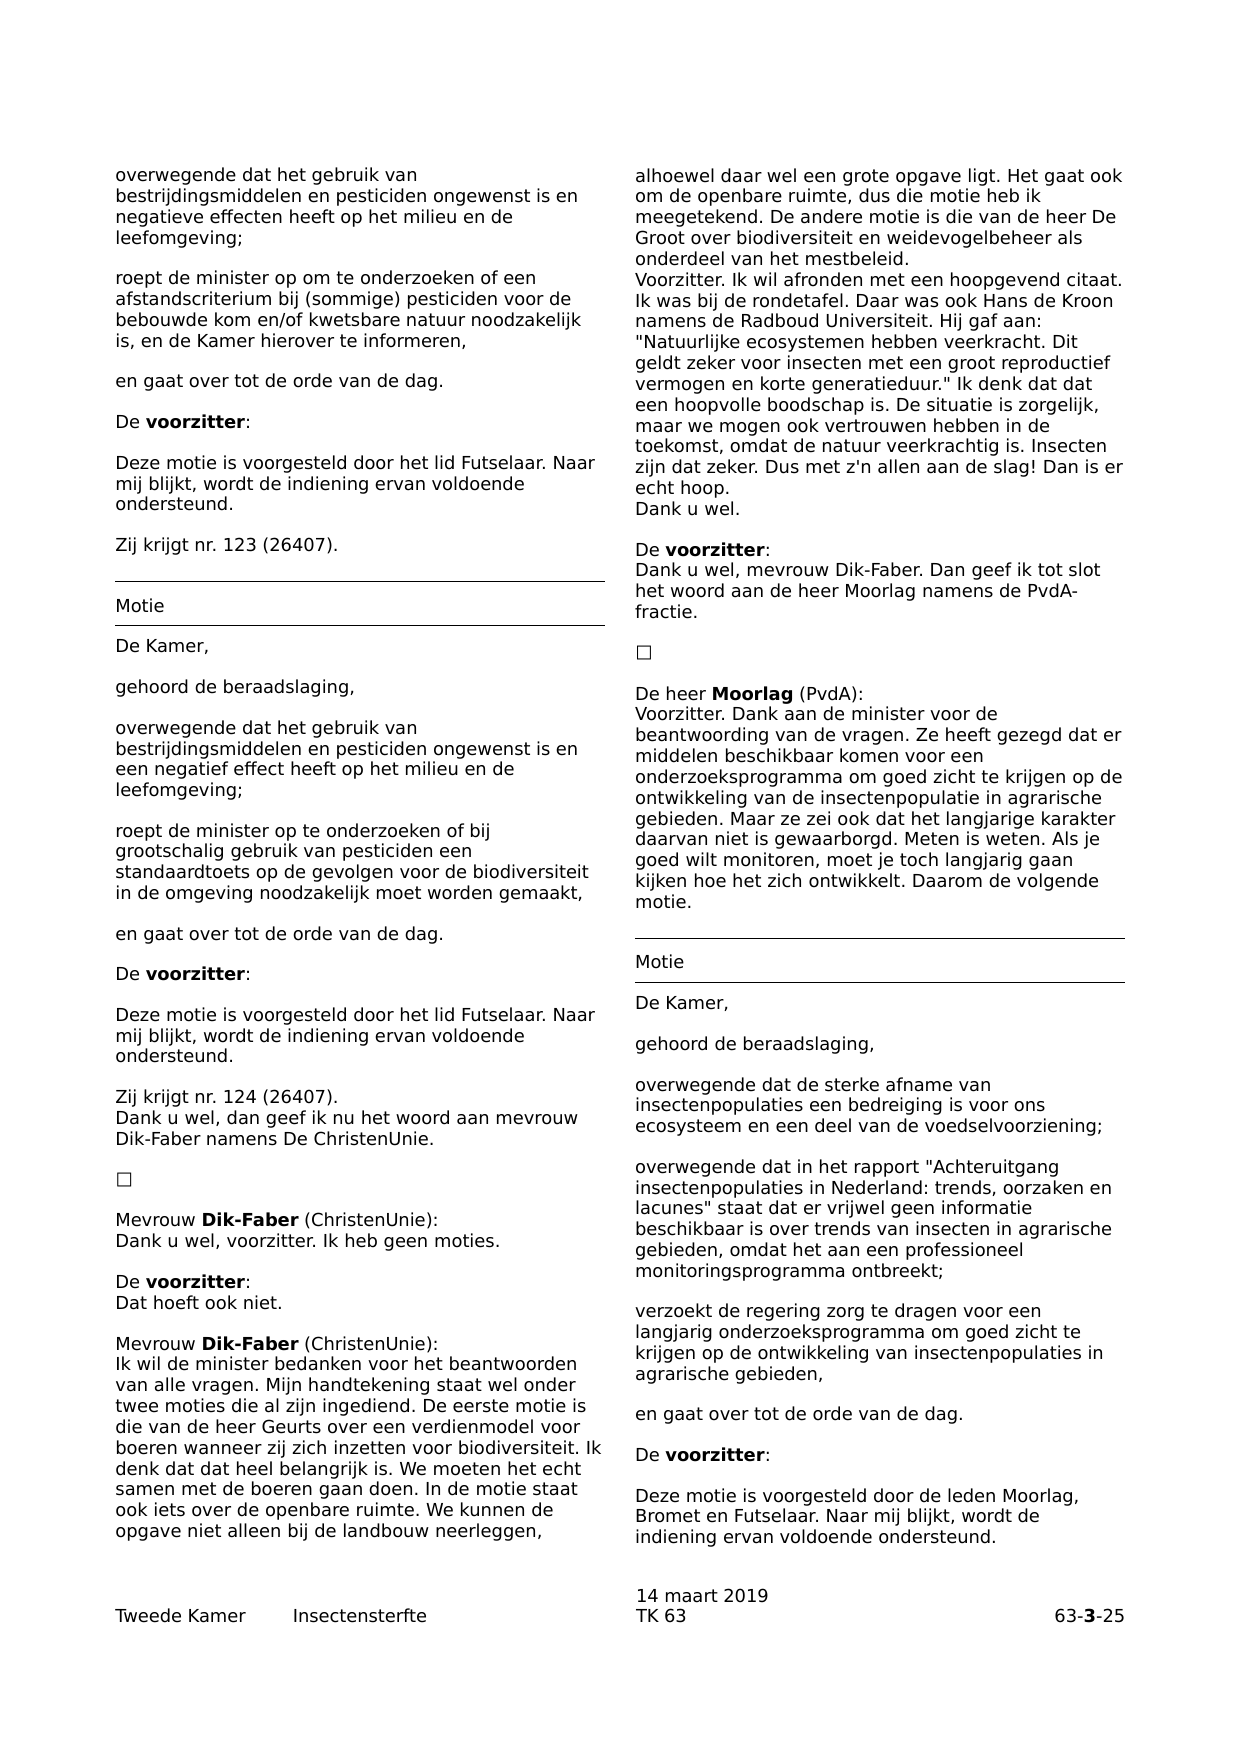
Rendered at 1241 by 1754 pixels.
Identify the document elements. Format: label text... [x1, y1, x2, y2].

text Dank u wel, dan geef ik nu het woord aan mevrouw Dik-Faber namens De ChristenUnie. [115, 1108, 605, 1149]
text Deze motie is voorgesteld door de leden Moorlag, Bromet en Futselaar. Naar mij blijkt, wordt de indiening ervan voldoende ondersteund. [635, 1486, 1125, 1548]
text Ik wil de minister bedanken voor het beantwoorden van alle vragen. Mijn handtekening staat wel onder twee moties die al zijn ingediend. De eerste motie is die van de heer Geurts over een verdienmodel voor boeren wanneer zij zich inzetten voor biodiversiteit. Ik denk dat dat heel belangrijk is. We moeten het echt samen met de boeren gaan doen. In de motie staat ook iets over de openbare ruimte. We kunnen de opgave niet alleen bij de landbouw neerleggen, [115, 1354, 605, 1542]
text Deze motie is voorgesteld door het lid Futselaar. Naar mij blijkt, wordt de indiening ervan voldoende ondersteund. [115, 1005, 605, 1067]
text Mevrouw Dik-Faber (ChristenUnie): [115, 1210, 605, 1231]
text Dank u wel, voorzitter. Ik heb geen moties. [115, 1231, 605, 1252]
text en gaat over tot de orde van de dag. [115, 371, 605, 392]
text roept de minister op te onderzoeken of bij grootschalig gebruik van pesticiden een standaardtoets op de gevolgen voor de biodiversiteit in de omgeving noodzakelijk moet worden gemaakt, [115, 821, 605, 903]
text Motie [635, 952, 1125, 973]
text De voorzitter: [115, 1272, 605, 1292]
text overwegende dat in het rapport "Achteruitgang insectenpopulaties in Nederland: trends, oorzaken en lacunes" staat dat er vrijwel geen informatie beschikbaar is over trends van insecten in agrarische gebieden, omdat het aan een professioneel monitoringsprogramma ontbreekt; [635, 1157, 1125, 1281]
text overwegende dat het gebruik van bestrijdingsmiddelen en pesticiden ongewenst is en een negatief effect heeft op het milieu en de leefomgeving; [115, 718, 605, 801]
text en gaat over tot de orde van de dag. [115, 923, 605, 944]
text De heer Moorlag (PvdA): [635, 683, 1125, 704]
text verzoekt de regering zorg te dragen voor een langjarig onderzoeksprogramma om goed zicht te krijgen op de ontwikkeling van insectenpopulaties in agrarische gebieden, [635, 1301, 1125, 1384]
text De Kamer, [115, 636, 605, 657]
text Dat hoeft ook niet. [115, 1292, 605, 1313]
text De voorzitter: [635, 1445, 1125, 1466]
text ⬜ [115, 1169, 605, 1190]
text Zij krijgt nr. 124 (26407). [115, 1087, 605, 1108]
text Zij krijgt nr. 123 (26407). [115, 535, 605, 556]
text Voorzitter. Ik wil afronden met een hoopgevend citaat. Ik was bij de rondetafel. Daar was ook Hans de Kroon namens de Radboud Universiteit. Hij gaf aan: "Natuurlijke ecosystemen hebben veerkracht. Dit geldt zeker voor insecten met een groot reproductief vermogen en korte generatieduur." Ik denk dat dat een hoopvolle boodschap is. De situatie is zorgelijk, maar we mogen ook vertrouwen hebben in de toekomst, omdat de natuur veerkrachtig is. Insecten zijn dat zeker. Dus met z'n allen aan de slag! Dan is er echt hoop. [635, 269, 1125, 499]
text gehoord de beraadslaging, [635, 1034, 1125, 1054]
text Deze motie is voorgesteld door het lid Futselaar. Naar mij blijkt, wordt de indiening ervan voldoende ondersteund. [115, 453, 605, 515]
text roept de minister op om te onderzoeken of een afstandscriterium bij (sommige) pesticiden voor de bebouwde kom en/of kwetsbare natuur noodzakelijk is, en de Kamer hierover te informeren, [115, 268, 605, 351]
text Motie [115, 595, 605, 616]
text alhoewel daar wel een grote opgave ligt. Het gaat ook om de openbare ruimte, dus die motie heb ik meegetekend. De andere motie is die van de heer De Groot over biodiversiteit en weidevogelbeheer als onderdeel van het mestbeleid. [635, 165, 1125, 269]
text overwegende dat de sterke afname van insectenpopulaties een bedreiging is voor ons ecosysteem en een deel van de voedselvoorziening; [635, 1074, 1125, 1137]
text overwegende dat het gebruik van bestrijdingsmiddelen en pesticiden ongewenst is en negatieve effecten heeft op het milieu en de leefomgeving; [115, 165, 605, 248]
text Mevrouw Dik-Faber (ChristenUnie): [115, 1333, 605, 1354]
text Voorzitter. Dank aan de minister voor de beantwoording van de vragen. Ze heeft gezegd dat er middelen beschikbaar komen voor een onderzoeksprogramma om goed zicht te krijgen op de ontwikkeling van de insectenpopulatie in agrarische gebieden. Maar ze zei ook dat het langjarige karakter daarvan niet is gewaarborgd. Meten is weten. Als je goed wilt monitoren, moet je toch langjarig gaan kijken hoe het zich ontwikkelt. Daarom de volgende motie. [635, 704, 1125, 912]
text De Kamer, [635, 993, 1125, 1014]
text ⬜ [635, 643, 1125, 663]
text Dank u wel, mevrouw Dik-Faber. Dan geef ik tot slot het woord aan de heer Moorlag namens de PvdA-fractie. [635, 560, 1125, 623]
text De voorzitter: [635, 539, 1125, 560]
text Dank u wel. [635, 499, 1125, 519]
text en gaat over tot de orde van de dag. [635, 1404, 1125, 1425]
text De voorzitter: [115, 412, 605, 433]
text gehoord de beraadslaging, [115, 677, 605, 698]
text De voorzitter: [115, 964, 605, 985]
